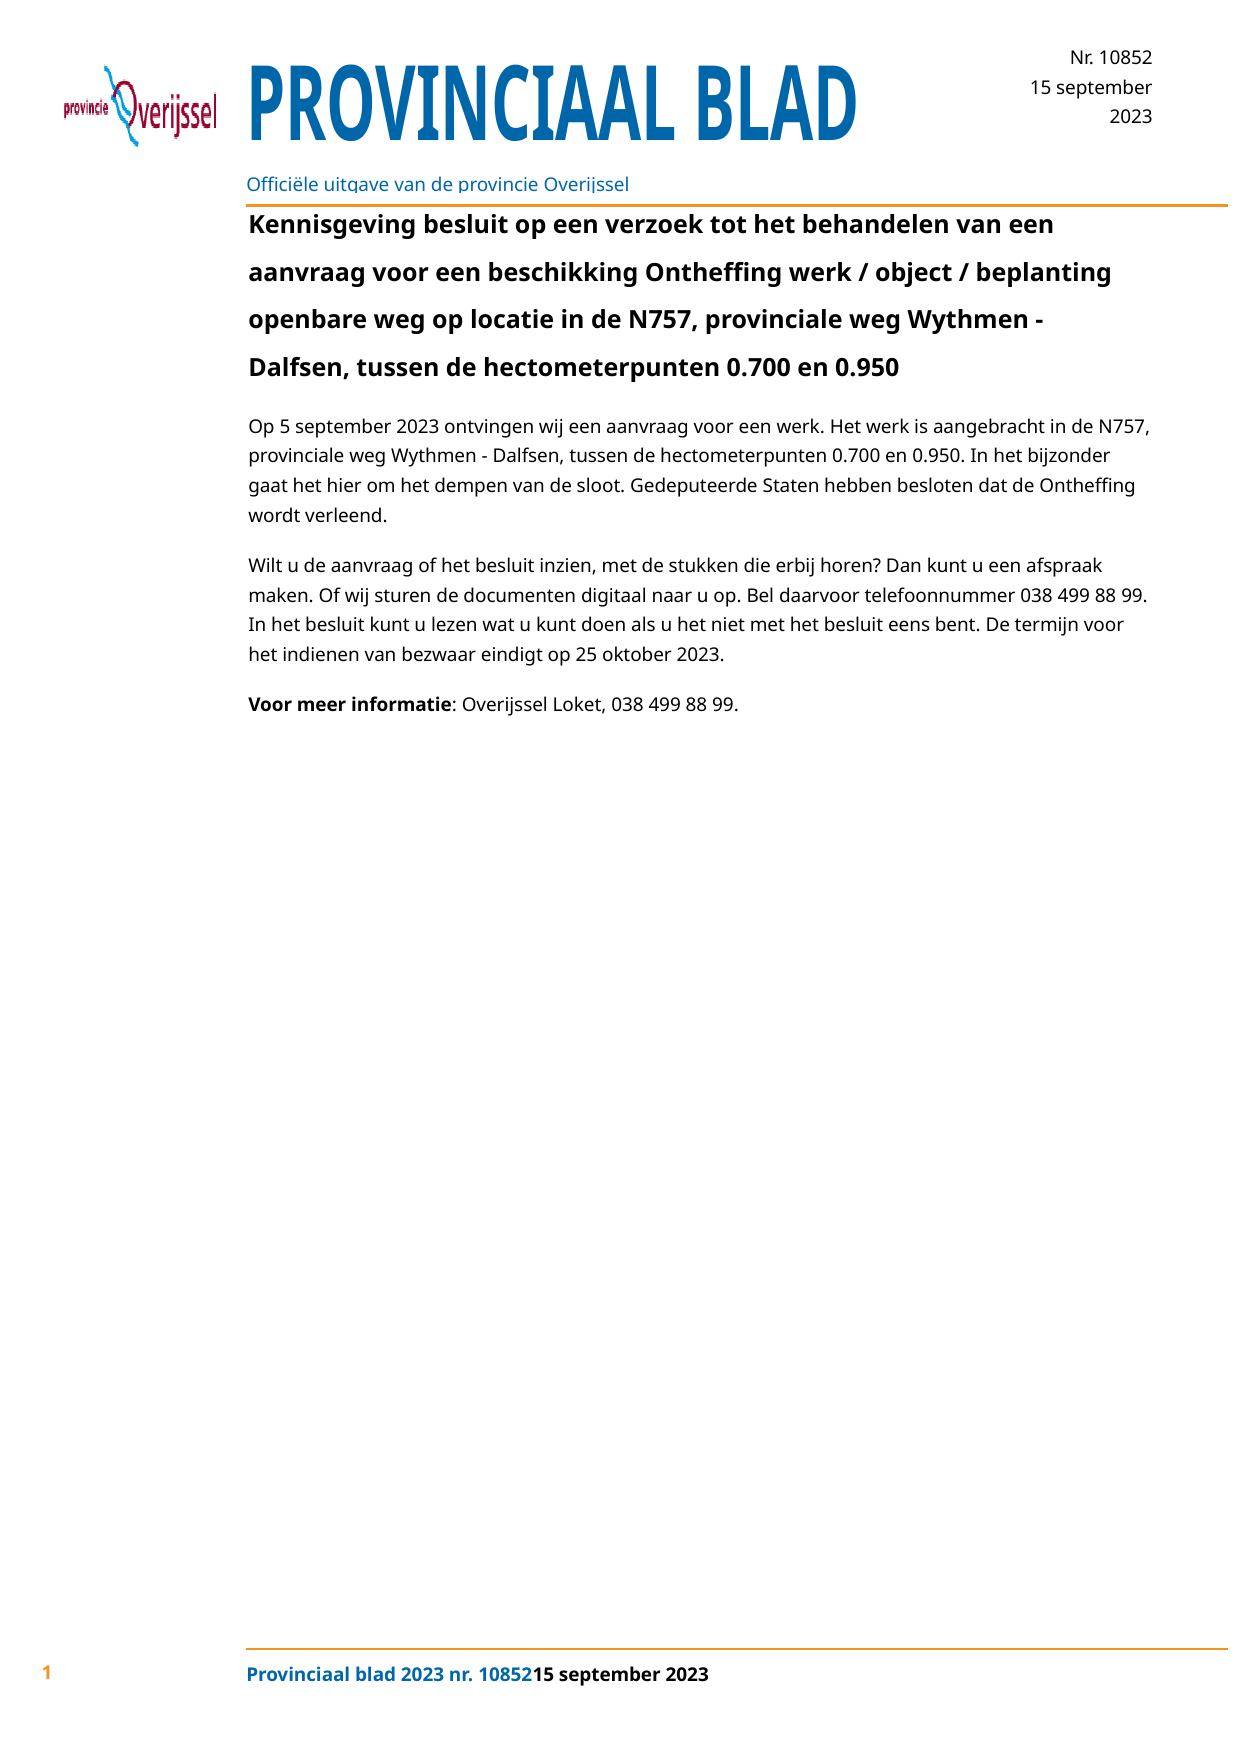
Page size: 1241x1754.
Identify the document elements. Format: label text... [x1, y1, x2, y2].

text Op 5 september 2023 ontvingen wij een aanvraag voor een werk. Het werk is aangebracht in de N757, provinciale weg Wythmen - Dalfsen, tussen de hectometerpunten 0.700 en 0.950. In het bijzonder gaat het hier om het dempen van de sloot. Gedeputeerde Staten hebben besloten dat de Ontheffing wordt verleend. [248, 413, 1152, 528]
picture [41, 47, 231, 172]
text Wilt u de aanvraag of het besluit inzien, met de stukken die erbij horen? Dan kunt u een afspraak maken. Of wij sturen de documenten digitaal naar u op. Bel daarvoor telefoonnummer 038 499 88 99. In het besluit kunt u lezen wat u kunt doen als u het niet met het besluit eens bent. De termijn voor het indienen van bezwaar eindigt op 25 oktober 2023. [248, 552, 1152, 667]
text Voor meer informatie: Overijssel Loket, 038 499 88 99. [248, 691, 1152, 717]
text Kennisgeving besluit op een verzoek tot het behandelen van een aanvraag voor een beschikking Ontheffing werk / object / beplanting openbare weg op locatie in de N757, provinciale weg Wythmen - Dalfsen, tussen de hectometerpunten 0.700 en 0.950 [248, 207, 1152, 384]
